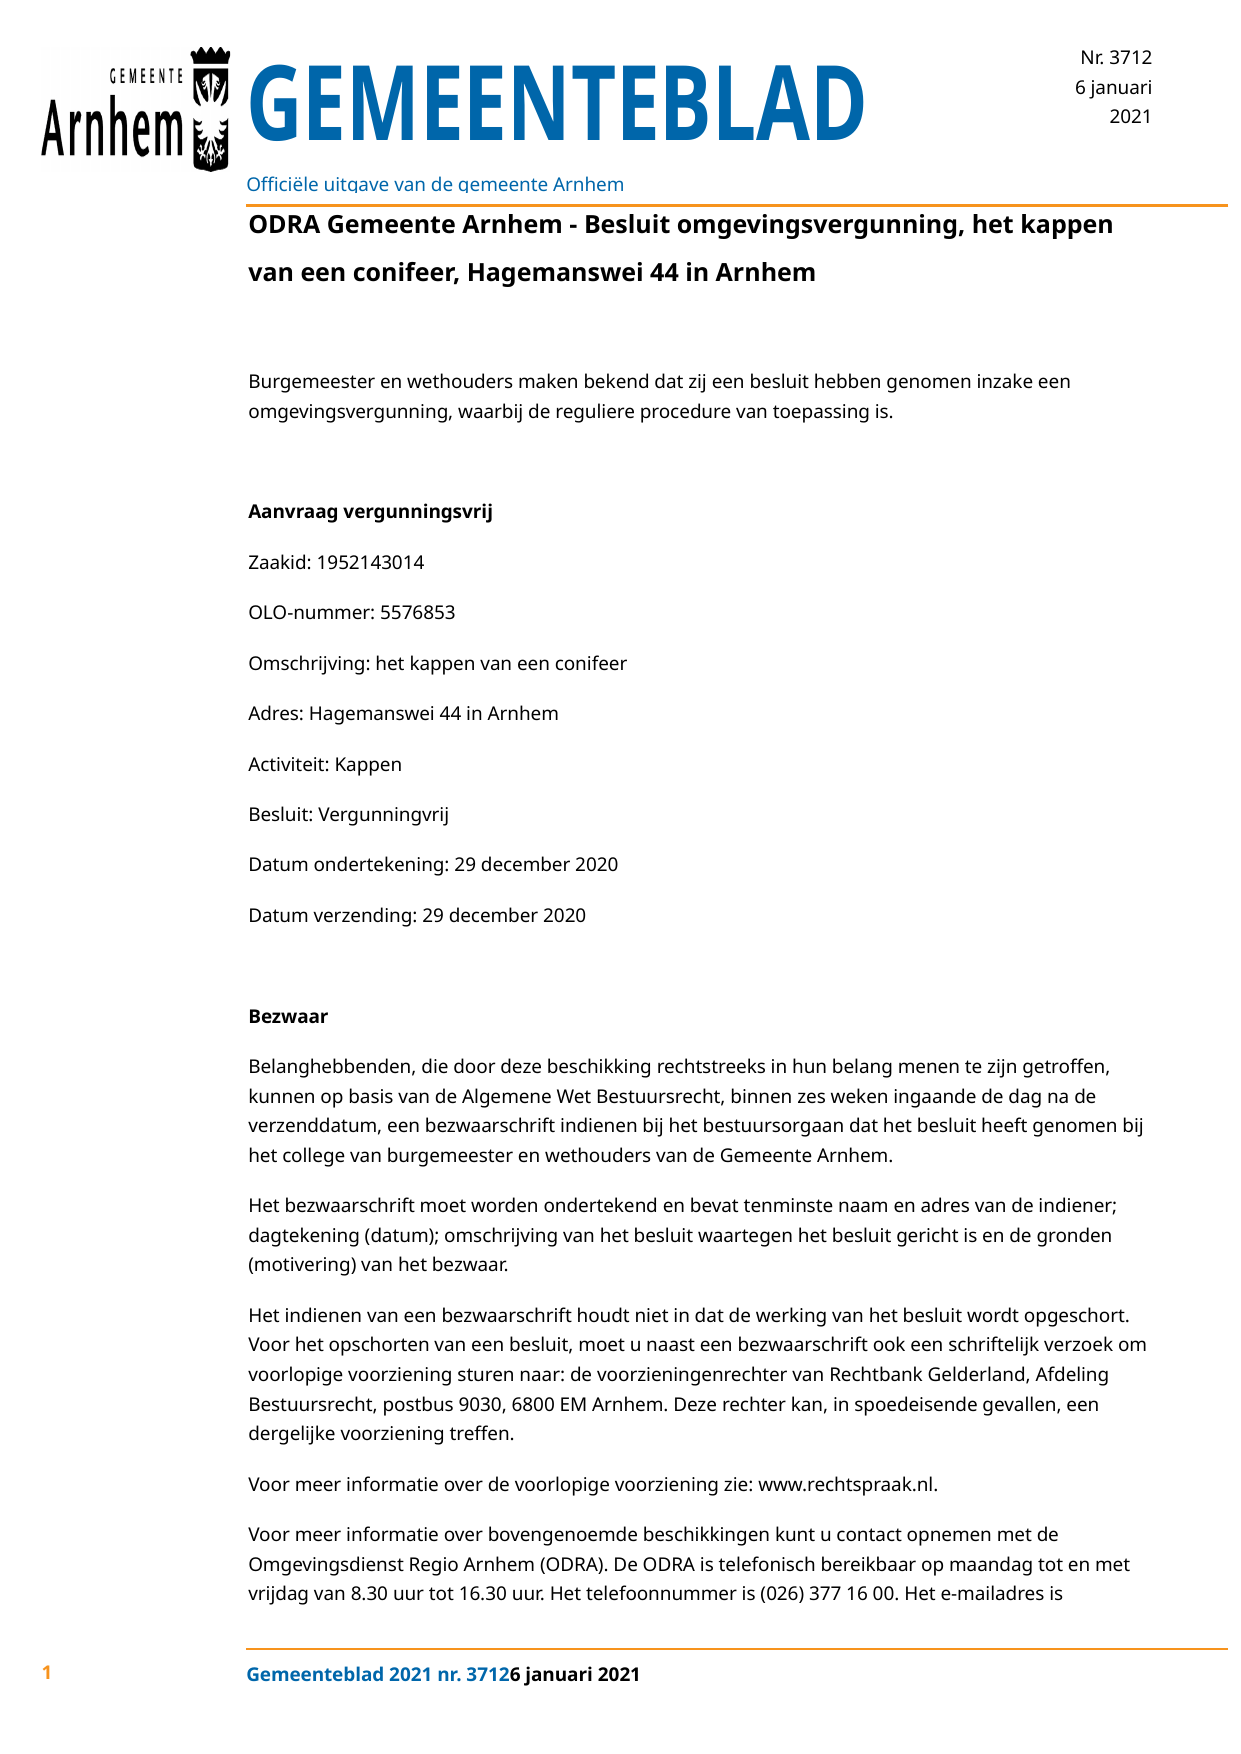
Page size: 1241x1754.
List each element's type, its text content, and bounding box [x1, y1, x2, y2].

picture [41, 47, 231, 172]
text Bezwaar [248, 1003, 1152, 1029]
text Datum verzending: 29 december 2020 [248, 902, 1152, 928]
text Datum ondertekening: 29 december 2020 [248, 852, 1152, 877]
text OLO-nummer: 5576853 [248, 599, 1152, 625]
text Zaakid: 1952143014 [248, 549, 1152, 575]
text Voor meer informatie over de voorlopige voorziening zie: www.rechtspraak.nl. [248, 1471, 1152, 1497]
text Omschrijving: het kappen van een conifeer [248, 650, 1152, 676]
text Adres: Hagemanswei 44 in Arnhem [248, 700, 1152, 726]
text Burgemeester en wethouders maken bekend dat zij een besluit hebben genomen inzake een omgevingsvergunning, waarbij de reguliere procedure van toepassing is. [248, 368, 1152, 424]
text Besluit: Vergunningvrij [248, 801, 1152, 827]
text Activiteit: Kappen [248, 751, 1152, 777]
text Aanvraag vergunningsvrij [248, 499, 1152, 524]
text Het indienen van een bezwaarschrift houdt niet in dat de werking van het besluit wordt opgeschort. Voor het opschorten van een besluit, moet u naast een bezwaarschrift ook een schriftelijk verzoek om voorlopige voorziening sturen naar: de voorzieningenrechter van Rechtbank Gelderland, Afdeling Bestuursrecht, postbus 9030, 6800 EM Arnhem. Deze rechter kan, in spoedeisende gevallen, een dergelijke voorziening treffen. [248, 1302, 1152, 1446]
text ODRA Gemeente Arnhem - Besluit omgevingsvergunning, het kappen van een conifeer, Hagemanswei 44 in Arnhem [248, 207, 1152, 288]
text Belanghebbenden, die door deze beschikking rechtstreeks in hun belang menen te zijn getroffen, kunnen op basis van de Algemene Wet Bestuursrecht, binnen zes weken ingaande de dag na de verzenddatum, een bezwaarschrift indienen bij het bestuursorgaan dat het besluit heeft genomen bij het college van burgemeester en wethouders van de Gemeente Arnhem. [248, 1053, 1152, 1168]
text Voor meer informatie over bovengenoemde beschikkingen kunt u contact opnemen met de Omgevingsdienst Regio Arnhem (ODRA). De ODRA is telefonisch bereikbaar op maandag tot en met vrijdag van 8.30 uur tot 16.30 uur. Het telefoonnummer is (026) 377 16 00. Het e-mailadres is [248, 1521, 1152, 1606]
text Het bezwaarschrift moet worden ondertekend en bevat tenminste naam en adres van de indiener; dagtekening (datum); omschrijving van het besluit waartegen het besluit gericht is en de gronden (motivering) van het bezwaar. [248, 1192, 1152, 1277]
